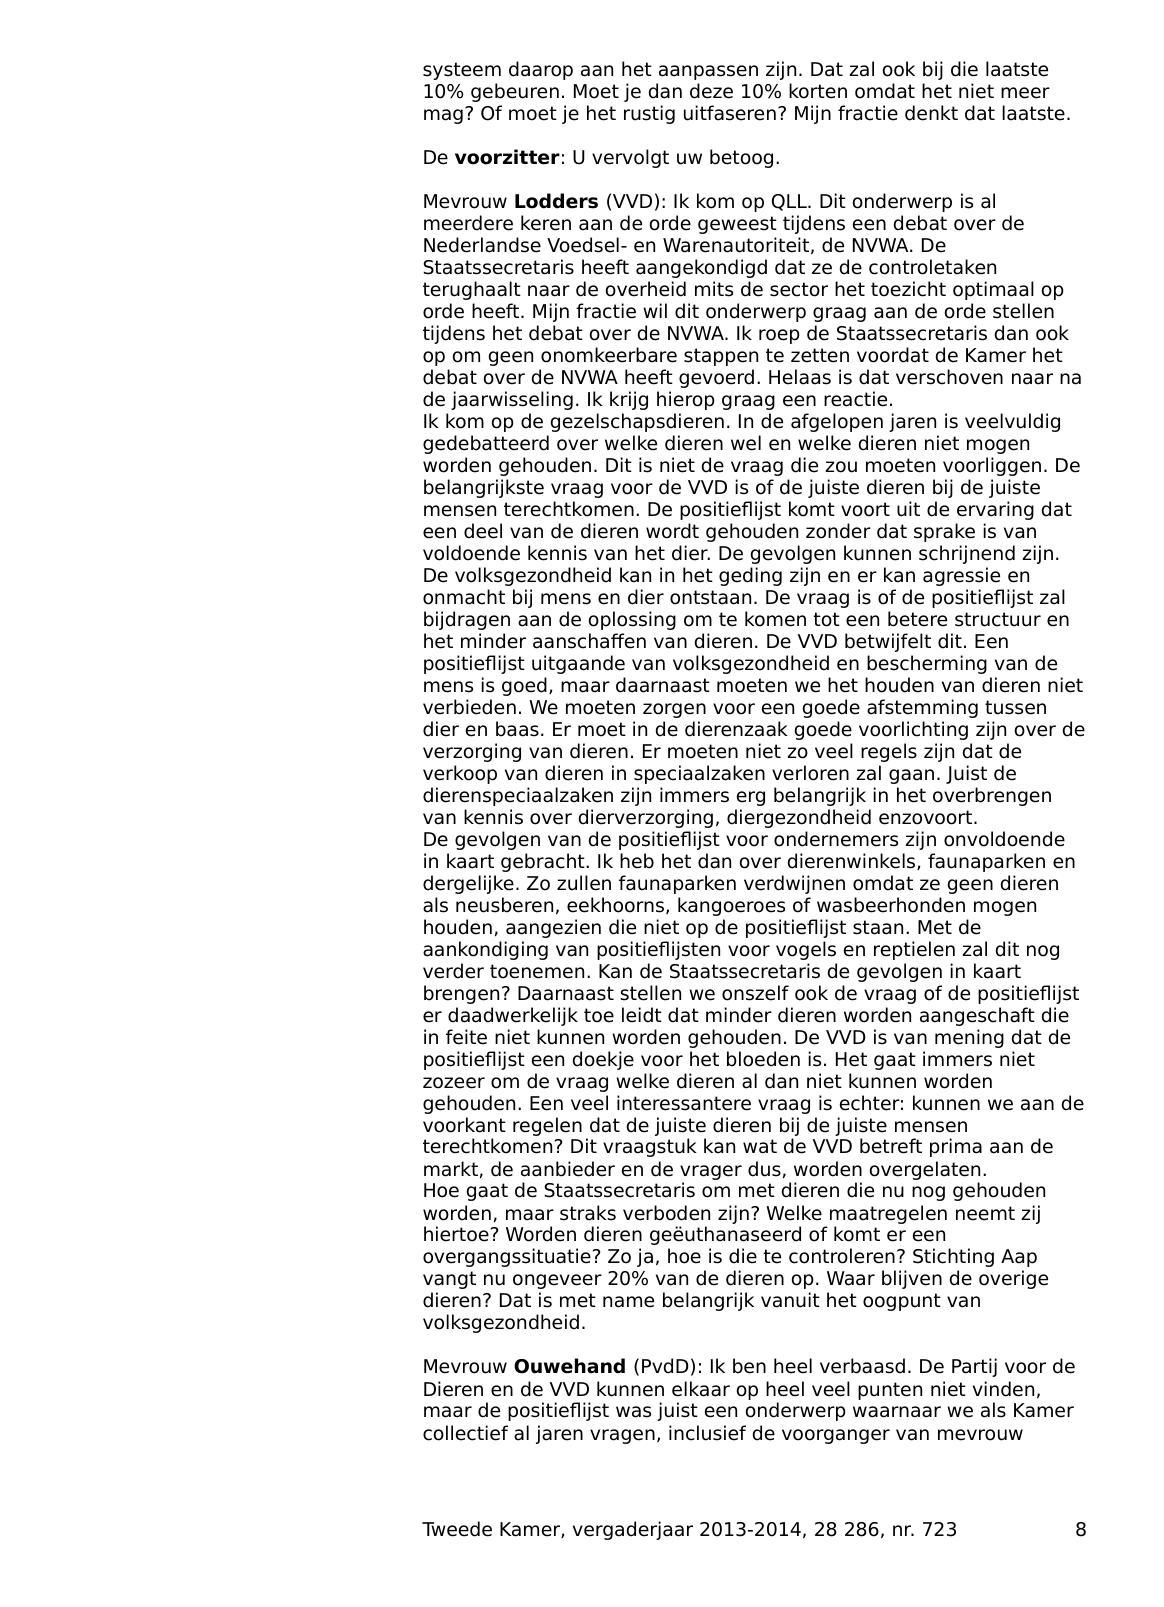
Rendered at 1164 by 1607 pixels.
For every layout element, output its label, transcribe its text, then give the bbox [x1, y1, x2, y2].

text Hoe gaat de Staatssecretaris om met dieren die nu nog gehouden worden, maar straks verboden zijn? Welke maatregelen neemt zij hiertoe? Worden dieren geëuthanaseerd of komt er een overgangssituatie? Zo ja, hoe is die te controleren? Stichting Aap vangt nu ongeveer 20% van de dieren op. Waar blijven de overige dieren? Dat is met name belangrijk vanuit het oogpunt van volksgezondheid. [422, 1180, 1087, 1334]
text systeem daarop aan het aanpassen zijn. Dat zal ook bij die laatste 10% gebeuren. Moet je dan deze 10% korten omdat het niet meer mag? Of moet je het rustig uitfaseren? Mijn fractie denkt dat laatste. [422, 59, 1087, 125]
text Ik kom op de gezelschapsdieren. In de afgelopen jaren is veelvuldig gedebatteerd over welke dieren wel en welke dieren niet mogen worden gehouden. Dit is niet de vraag die zou moeten voorliggen. De belangrijkste vraag voor de VVD is of de juiste dieren bij de juiste mensen terechtkomen. De positieflijst komt voort uit de ervaring dat een deel van de dieren wordt gehouden zonder dat sprake is van voldoende kennis van het dier. De gevolgen kunnen schrijnend zijn. De volksgezondheid kan in het geding zijn en er kan agressie en onmacht bij mens en dier ontstaan. De vraag is of de positieflijst zal bijdragen aan de oplossing om te komen tot een betere structuur en het minder aanschaffen van dieren. De VVD betwijfelt dit. Een positieflijst uitgaande van volksgezondheid en bescherming van de mens is goed, maar daarnaast moeten we het houden van dieren niet verbieden. We moeten zorgen voor een goede afstemming tussen dier en baas. Er moet in de dierenzaak goede voorlichting zijn over de verzorging van dieren. Er moeten niet zo veel regels zijn dat de verkoop van dieren in speciaalzaken verloren zal gaan. Juist de dierenspeciaalzaken zijn immers erg belangrijk in het overbrengen van kennis over dierverzorging, diergezondheid enzovoort. [422, 411, 1087, 829]
text Mevrouw Ouwehand (PvdD): Ik ben heel verbaasd. De Partij voor de Dieren en de VVD kunnen elkaar op heel veel punten niet vinden, maar de positieflijst was juist een onderwerp waarnaar we als Kamer collectief al jaren vragen, inclusief de voorganger van mevrouw [422, 1356, 1087, 1444]
text De voorzitter: U vervolgt uw betoog. [422, 147, 1087, 169]
text De gevolgen van de positieflijst voor ondernemers zijn onvoldoende in kaart gebracht. Ik heb het dan over dierenwinkels, faunaparken en dergelijke. Zo zullen faunaparken verdwijnen omdat ze geen dieren als neusberen, eekhoorns, kangoeroes of wasbeerhonden mogen houden, aangezien die niet op de positieflijst staan. Met de aankondiging van positieflijsten voor vogels en reptielen zal dit nog verder toenemen. Kan de Staatssecretaris de gevolgen in kaart brengen? Daarnaast stellen we onszelf ook de vraag of de positieflijst er daadwerkelijk toe leidt dat minder dieren worden aangeschaft die in feite niet kunnen worden gehouden. De VVD is van mening dat de positieflijst een doekje voor het bloeden is. Het gaat immers niet zozeer om de vraag welke dieren al dan niet kunnen worden gehouden. Een veel interessantere vraag is echter: kunnen we aan de voorkant regelen dat de juiste dieren bij de juiste mensen terechtkomen? Dit vraagstuk kan wat de VVD betreft prima aan de markt, de aanbieder en de vrager dus, worden overgelaten. [422, 829, 1087, 1180]
text Mevrouw Lodders (VVD): Ik kom op QLL. Dit onderwerp is al meerdere keren aan de orde geweest tijdens een debat over de Nederlandse Voedsel- en Warenautoriteit, de NVWA. De Staatssecretaris heeft aangekondigd dat ze de controletaken terughaalt naar de overheid mits de sector het toezicht optimaal op orde heeft. Mijn fractie wil dit onderwerp graag aan de orde stellen tijdens het debat over de NVWA. Ik roep de Staatssecretaris dan ook op om geen onomkeerbare stappen te zetten voordat de Kamer het debat over de NVWA heeft gevoerd. Helaas is dat verschoven naar na de jaarwisseling. Ik krijg hierop graag een reactie. [422, 191, 1087, 411]
